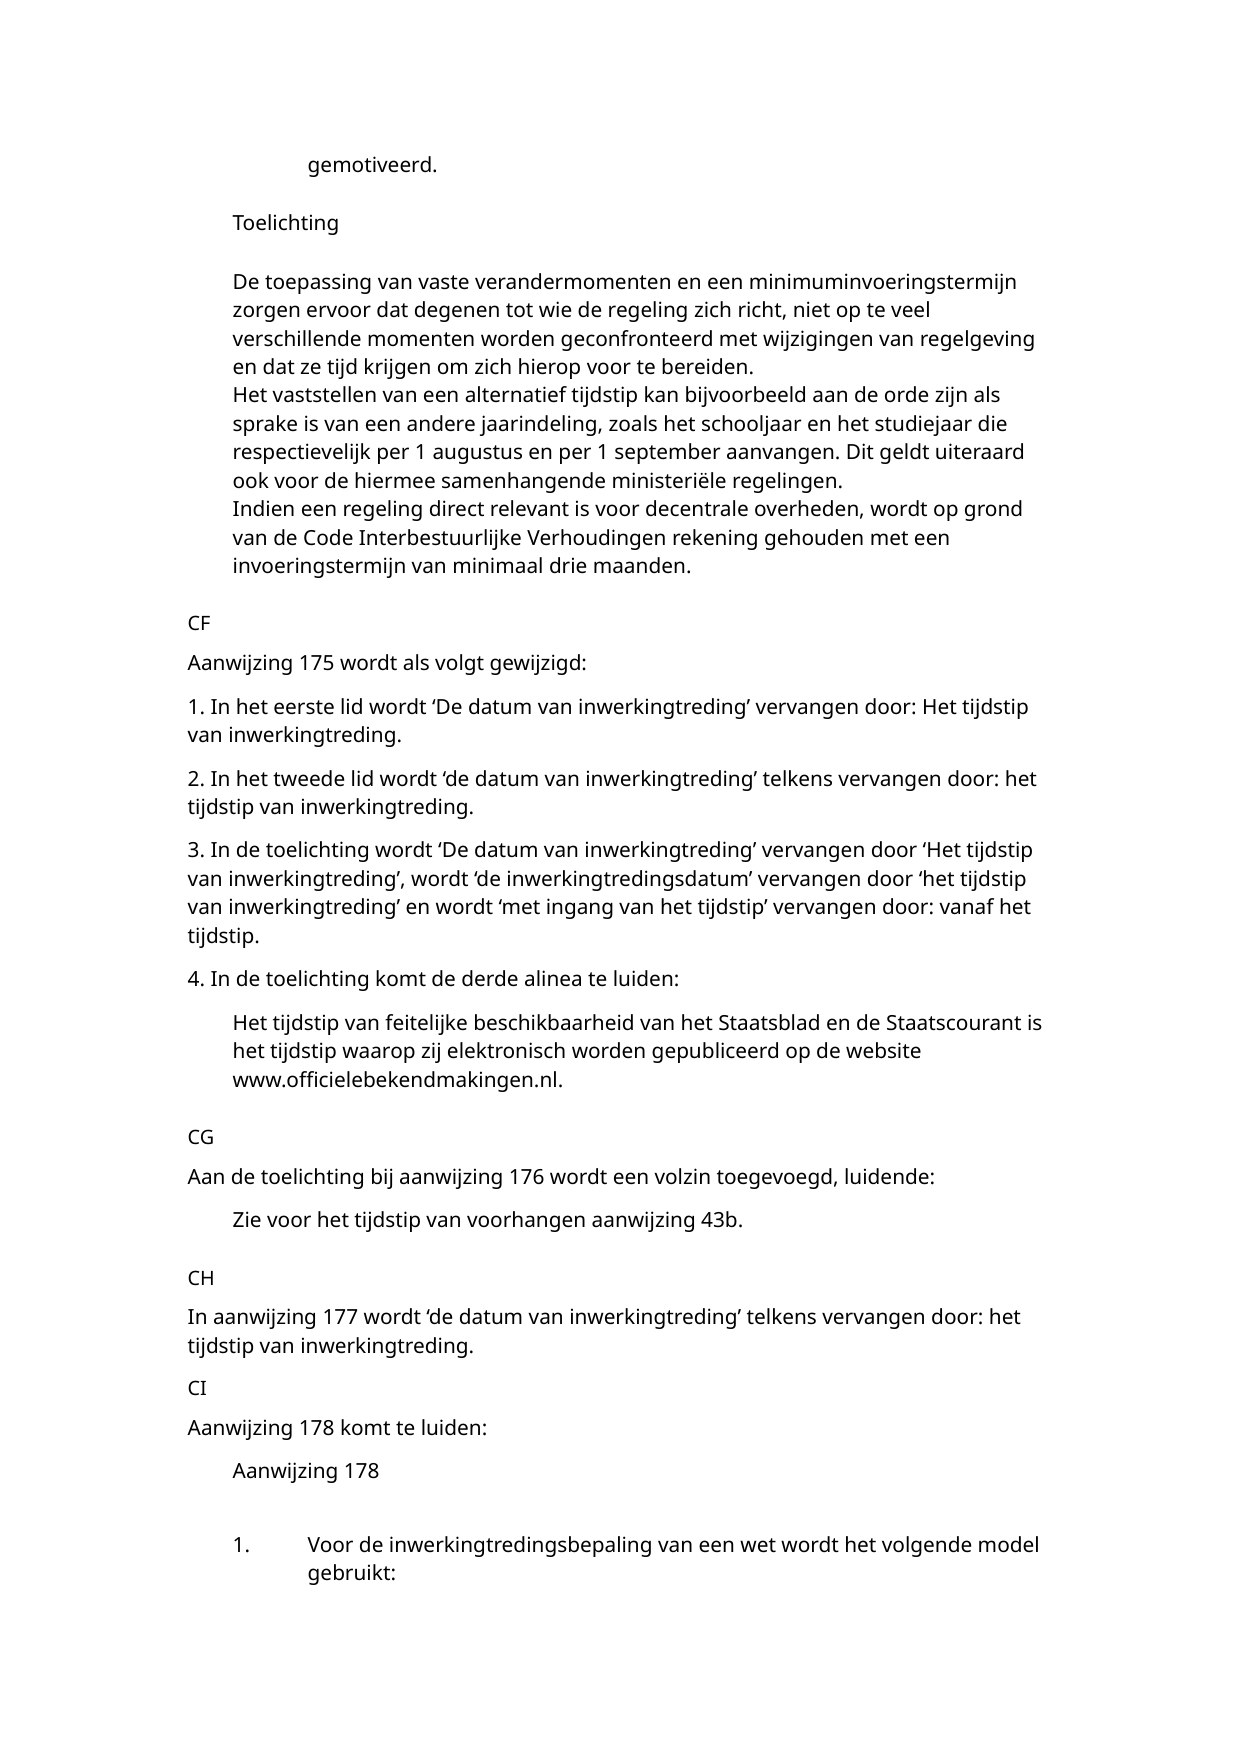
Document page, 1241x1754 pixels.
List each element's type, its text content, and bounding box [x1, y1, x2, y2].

text CH [187, 1264, 1053, 1291]
subtitle Aanwijzing 178 [232, 1457, 1053, 1485]
text Indien een regeling direct relevant is voor decentrale overheden, wordt op grond van de Code Interbestuurlijke Verhoudingen rekening gehouden met een invoeringstermijn van minimaal drie maanden. [232, 494, 1053, 580]
text Zie voor het tijdstip van voorhangen aanwijzing 43b. [232, 1205, 1053, 1234]
text CI [187, 1374, 1053, 1401]
list gemotiveerd. [232, 150, 1053, 178]
subtitle Toelichting [232, 208, 1053, 237]
text In aanwijzing 177 wordt ‘de datum van inwerkingtreding’ telkens vervangen door: het tijdstip van inwerkingtreding. [187, 1302, 1053, 1359]
text CF [187, 610, 1053, 637]
text 3. In de toelichting wordt ‘De datum van inwerkingtreding’ vervangen door ‘Het tijdstip van inwerkingtreding’, wordt ‘de inwerkingtredingsdatum’ vervangen door ‘het tijdstip van inwerkingtreding’ en wordt ‘met ingang van het tijdstip’ vervangen door: vanaf het tijdstip. [187, 836, 1053, 949]
text Het vaststellen van een alternatief tijdstip kan bijvoorbeeld aan de orde zijn als sprake is van een andere jaarindeling, zoals het schooljaar en het studiejaar die respectievelijk per 1 augustus en per 1 september aanvangen. Dit geldt uiteraard ook voor de hiermee samenhangende ministeriële regelingen. [232, 381, 1053, 494]
list Voor de inwerkingtredingsbepaling van een wet wordt het volgende model gebruikt: [232, 1530, 1053, 1587]
text Aanwijzing 178 komt te luiden: [187, 1413, 1053, 1442]
text 4. In de toelichting komt de derde alinea te luiden: [187, 964, 1053, 993]
text 1. In het eerste lid wordt ‘De datum van inwerkingtreding’ vervangen door: Het tijdstip van inwerkingtreding. [187, 692, 1053, 749]
text Het tijdstip van feitelijke beschikbaarheid van het Staatsblad en de Staatscourant is het tijdstip waarop zij elektronisch worden gepubliceerd op de website www.officielebekendmakingen.nl. [232, 1008, 1053, 1093]
text 2. In het tweede lid wordt ‘de datum van inwerkingtreding’ telkens vervangen door: het tijdstip van inwerkingtreding. [187, 764, 1053, 821]
text Aan de toelichting bij aanwijzing 176 wordt een volzin toegevoegd, luidende: [187, 1162, 1053, 1190]
text De toepassing van vaste verandermomenten en een minimuminvoeringstermijn zorgen ervoor dat degenen tot wie de regeling zich richt, niet op te veel verschillende momenten worden geconfronteerd met wijzigingen van regelgeving en dat ze tijd krijgen om zich hierop voor te bereiden. [232, 267, 1053, 381]
text Aanwijzing 175 wordt als volgt gewijzigd: [187, 648, 1053, 677]
text CG [187, 1123, 1053, 1150]
